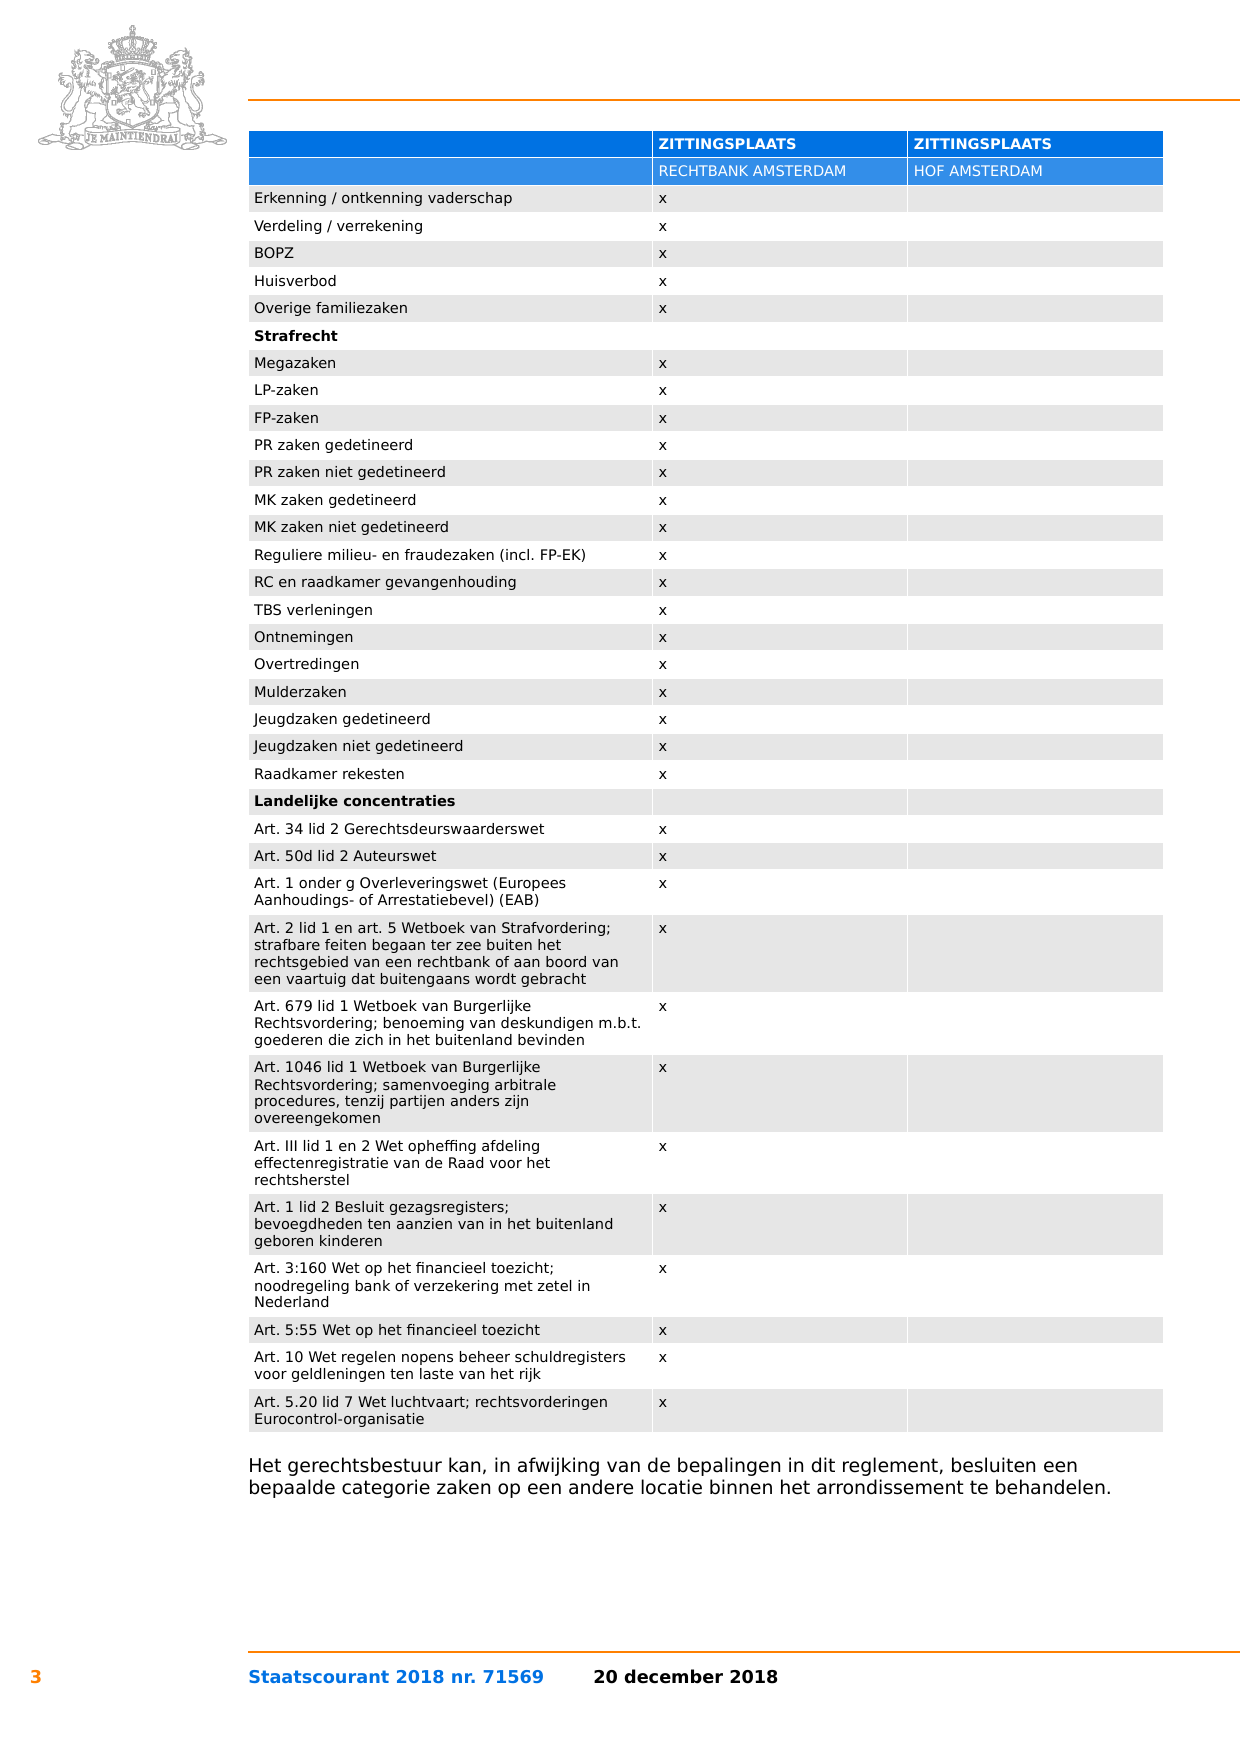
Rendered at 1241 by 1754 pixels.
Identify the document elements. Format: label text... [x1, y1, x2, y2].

table_cell Overige familiezaken [249, 295, 652, 322]
table_cell [908, 1389, 1163, 1432]
table_cell Art. 34 lid 2 Gerechtsdeurswaarderswet [249, 816, 652, 842]
table_cell [908, 295, 1163, 322]
table_header [249, 131, 652, 157]
table_cell [908, 569, 1163, 596]
text Het gerechtsbestuur kan, in afwijking van de bepalingen in dit reglement, besluiten een bepaalde categorie zaken op een andere locatie binnen het arrondissement te behandelen. [248, 1455, 1163, 1499]
table_cell MK zaken gedetineerd [249, 487, 652, 513]
table_cell Megazaken [249, 350, 652, 376]
table_cell [908, 679, 1163, 705]
table_cell [908, 241, 1163, 267]
table_cell Mulderzaken [249, 679, 652, 705]
table_cell x [653, 569, 907, 596]
table_cell [908, 515, 1163, 541]
table_cell [908, 1055, 1163, 1132]
table_cell Art. 1046 lid 1 Wetboek van Burgerlijke Rechtsvordering; samenvoeging arbitrale procedures, tenzij partijen anders zijn overeengekomen [249, 1055, 652, 1132]
table_cell x [653, 186, 907, 212]
table_cell PR zaken gedetineerd [249, 432, 652, 459]
table_cell x [653, 268, 907, 294]
table_cell MK zaken niet gedetineerd [249, 515, 652, 541]
table_cell [908, 624, 1163, 650]
table_cell x [653, 460, 907, 486]
table_cell Art. 5.20 lid 7 Wet luchtvaart; rechtsvorderingen Eurocontrol-organisatie [249, 1389, 652, 1432]
table_cell [908, 706, 1163, 733]
table_cell [908, 268, 1163, 294]
table_cell [249, 158, 652, 185]
table_cell x [653, 597, 907, 623]
table_cell Art. 2 lid 1 en art. 5 Wetboek van Strafvordering; strafbare feiten begaan ter zee buiten het rechtsgebied van een rechtbank of aan boord van een vaartuig dat buitengaans wordt gebracht [249, 915, 652, 992]
table_cell x [653, 1345, 907, 1388]
table_header ZITTINGSPLAATS [908, 131, 1163, 157]
picture [38, 25, 227, 150]
table_cell x [653, 734, 907, 760]
table_cell [908, 405, 1163, 431]
table_cell [908, 542, 1163, 568]
table_cell x [653, 706, 907, 733]
table_cell [908, 1133, 1163, 1193]
table_cell x [653, 843, 907, 869]
table_cell [908, 651, 1163, 678]
table_cell [908, 871, 1163, 914]
table_cell Art. 10 Wet regelen nopens beheer schuldregisters voor geldleningen ten laste van het rijk [249, 1345, 652, 1388]
table_cell [908, 915, 1163, 992]
table_cell LP-zaken [249, 378, 652, 404]
table_cell Jeugdzaken gedetineerd [249, 706, 652, 733]
table_cell [908, 213, 1163, 239]
table_cell x [653, 487, 907, 513]
table_cell x [653, 816, 907, 842]
table_cell HOF AMSTERDAM [908, 158, 1163, 185]
table_cell x [653, 432, 907, 459]
table_cell [908, 186, 1163, 212]
table_cell x [653, 1389, 907, 1432]
table_cell Huisverbod [249, 268, 652, 294]
table_cell Art. 679 lid 1 Wetboek van Burgerlijke Rechtsvordering; benoeming van deskundigen m.b.t. goederen die zich in het buitenland bevinden [249, 993, 652, 1054]
table_cell x [653, 624, 907, 650]
table_cell x [653, 213, 907, 239]
table_cell x [653, 295, 907, 322]
table_cell x [653, 871, 907, 914]
table_cell x [653, 651, 907, 678]
table_cell x [653, 1133, 907, 1193]
table_cell [908, 323, 1163, 349]
table_cell [653, 789, 907, 815]
table_cell [908, 1345, 1163, 1388]
table_cell [653, 323, 907, 349]
table_cell [908, 1256, 1163, 1316]
table_header ZITTINGSPLAATS [653, 131, 907, 157]
table_cell [908, 597, 1163, 623]
table_cell x [653, 761, 907, 787]
table_cell RECHTBANK AMSTERDAM [653, 158, 907, 185]
table_cell Reguliere milieu- en fraudezaken (incl. FP-EK) [249, 542, 652, 568]
table_cell x [653, 542, 907, 568]
table_cell [908, 378, 1163, 404]
table_cell [908, 734, 1163, 760]
table_cell x [653, 241, 907, 267]
table_cell Art. III lid 1 en 2 Wet opheffing afdeling effectenregistratie van de Raad voor het rechtsherstel [249, 1133, 652, 1193]
table_cell PR zaken niet gedetineerd [249, 460, 652, 486]
table_cell Landelijke concentraties [249, 789, 652, 815]
table_cell Ontnemingen [249, 624, 652, 650]
table_cell x [653, 1194, 907, 1255]
table_cell x [653, 915, 907, 992]
table_cell Erkenning / ontkenning vaderschap [249, 186, 652, 212]
table_cell BOPZ [249, 241, 652, 267]
table_cell x [653, 405, 907, 431]
table_cell [908, 789, 1163, 815]
table_cell Art. 50d lid 2 Auteurswet [249, 843, 652, 869]
table_cell x [653, 993, 907, 1054]
table_cell x [653, 1055, 907, 1132]
table_cell x [653, 515, 907, 541]
table_cell RC en raadkamer gevangenhouding [249, 569, 652, 596]
table_cell x [653, 1317, 907, 1343]
table_cell [908, 460, 1163, 486]
table_cell [908, 843, 1163, 869]
table_cell [908, 432, 1163, 459]
table_cell [908, 487, 1163, 513]
table_cell Art. 3:160 Wet op het financieel toezicht; noodregeling bank of verzekering met zetel in Nederland [249, 1256, 652, 1316]
table_cell TBS verleningen [249, 597, 652, 623]
table_cell FP-zaken [249, 405, 652, 431]
table_cell x [653, 1256, 907, 1316]
table_cell x [653, 350, 907, 376]
table_cell Art. 1 onder g Overleveringswet (Europees Aanhoudings- of Arrestatiebevel) (EAB) [249, 871, 652, 914]
table_cell [908, 350, 1163, 376]
table_cell x [653, 378, 907, 404]
table_cell Verdeling / verrekening [249, 213, 652, 239]
table_cell Raadkamer rekesten [249, 761, 652, 787]
table_cell [908, 1194, 1163, 1255]
table_cell [908, 1317, 1163, 1343]
table_cell Overtredingen [249, 651, 652, 678]
table_cell Jeugdzaken niet gedetineerd [249, 734, 652, 760]
table_cell [908, 993, 1163, 1054]
table_cell [908, 816, 1163, 842]
table_cell [908, 761, 1163, 787]
table_cell x [653, 679, 907, 705]
table_cell Strafrecht [249, 323, 652, 349]
table_cell Art. 5:55 Wet op het financieel toezicht [249, 1317, 652, 1343]
table_cell Art. 1 lid 2 Besluit gezagsregisters; bevoegdheden ten aanzien van in het buitenland geboren kinderen [249, 1194, 652, 1255]
